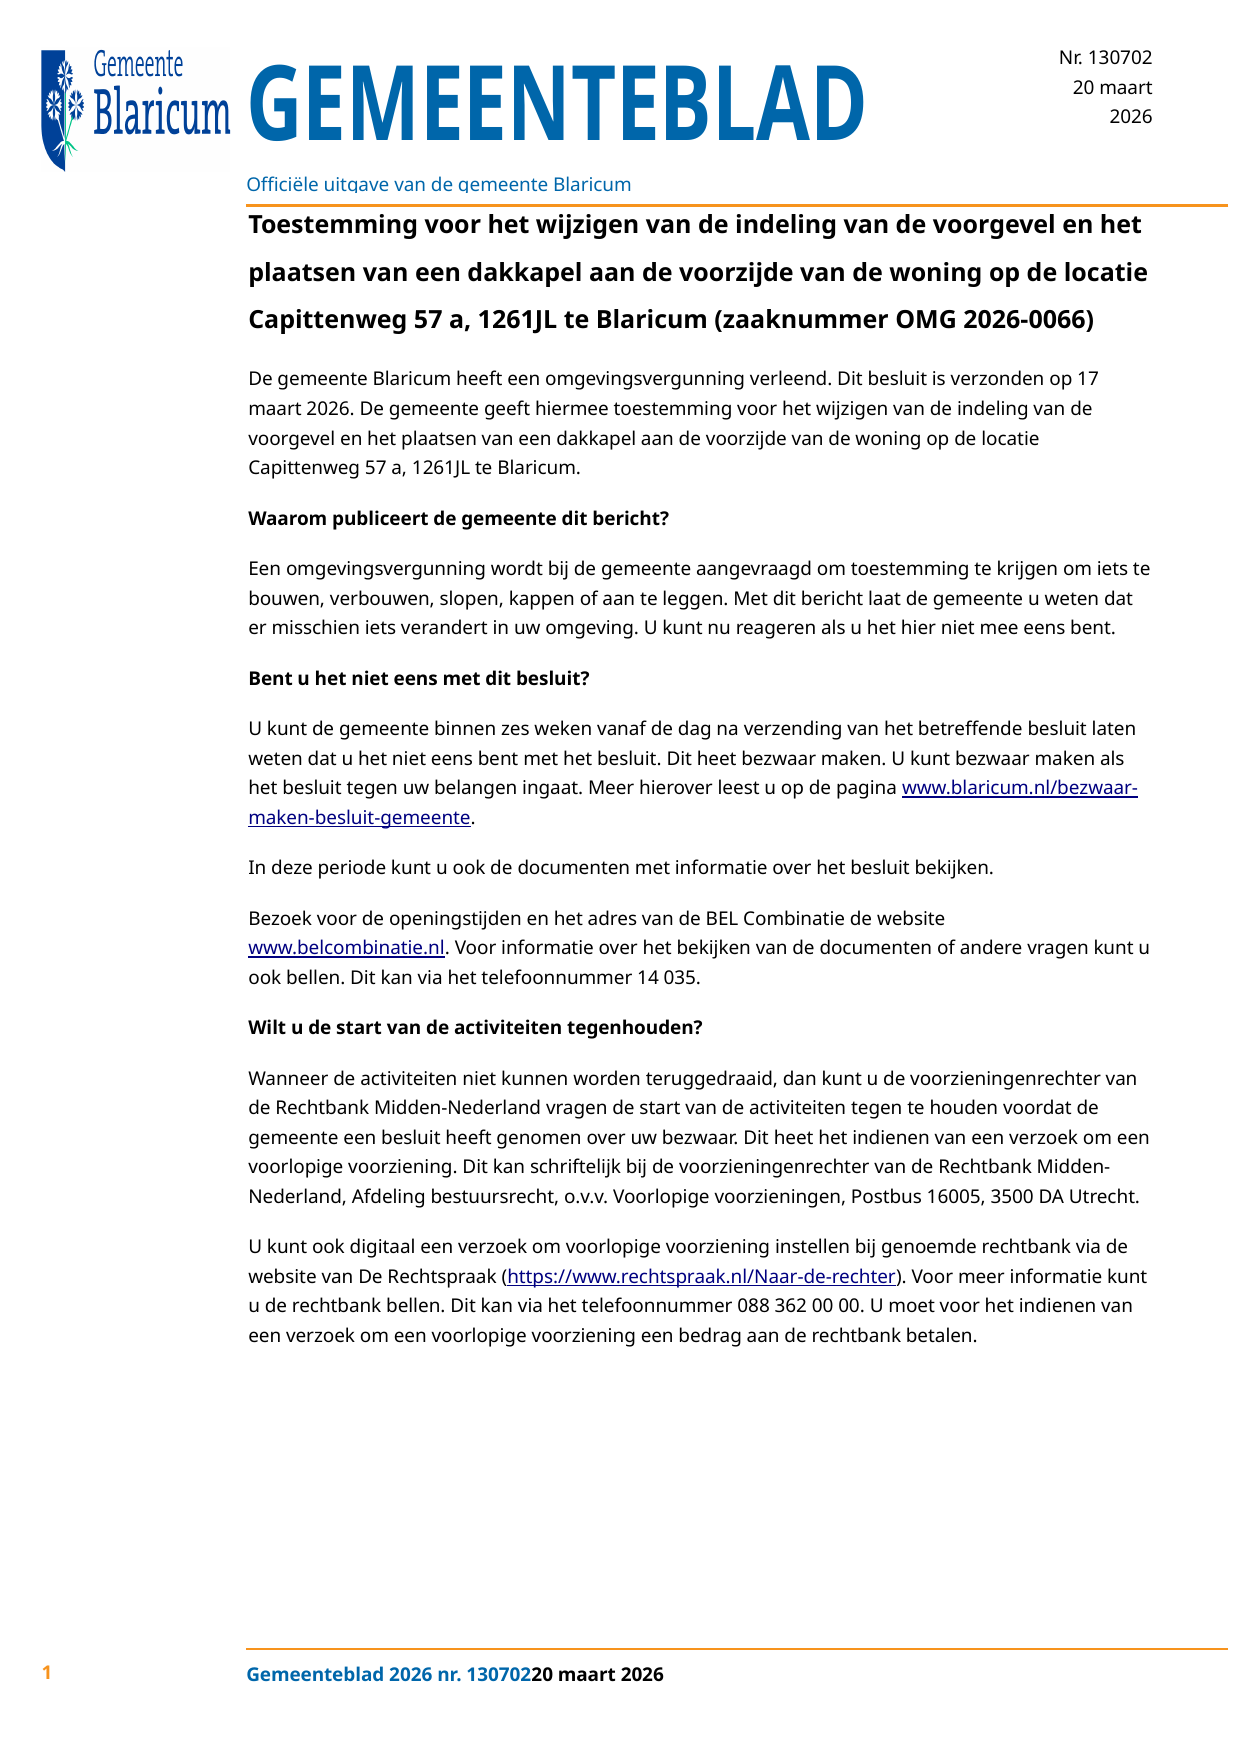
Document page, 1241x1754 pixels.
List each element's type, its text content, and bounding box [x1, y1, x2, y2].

picture [41, 47, 231, 172]
text Wilt u de start van de activiteiten tegenhouden? [248, 1014, 1152, 1040]
text De gemeente Blaricum heeft een omgevingsvergunning verleend. Dit besluit is verzonden op 17 maart 2026. De gemeente geeft hiermee toestemming voor het wijzigen van de indeling van de voorgevel en het plaatsen van een dakkapel aan de voorzijde van de woning op de locatie Capittenweg 57 a, 1261JL te Blaricum. [248, 366, 1152, 480]
text Bezoek voor de openingstijden en het adres van de BEL Combinatie de website www.belcombinatie.nl. Voor informatie over het bekijken van de documenten of andere vragen kunt u ook bellen. Dit kan via het telefoonnummer 14 035. [248, 905, 1152, 989]
text U kunt ook digitaal een verzoek om voorlopige voorziening instellen bij genoemde rechtbank via de website van De Rechtspraak (https://www.rechtspraak.nl/Naar-de-rechter). Voor meer informatie kunt u de rechtbank bellen. Dit kan via het telefoonnummer 088 362 00 00. U moet voor het indienen van een verzoek om een voorlopige voorziening een bedrag aan de rechtbank betalen. [248, 1233, 1152, 1348]
text Een omgevingsvergunning wordt bij de gemeente aangevraagd om toestemming te krijgen om iets te bouwen, verbouwen, slopen, kappen of aan te leggen. Met dit bericht laat de gemeente u weten dat er misschien iets verandert in uw omgeving. U kunt nu reageren als u het hier niet mee eens bent. [248, 555, 1152, 640]
text U kunt de gemeente binnen zes weken vanaf de dag na verzending van het betreffende besluit laten weten dat u het niet eens bent met het besluit. Dit heet bezwaar maken. U kunt bezwaar maken als het besluit tegen uw belangen ingaat. Meer hierover leest u op de pagina www.blaricum.nl/bezwaar-maken-besluit-gemeente. [248, 715, 1152, 829]
text Wanneer de activiteiten niet kunnen worden teruggedraaid, dan kunt u de voorzieningenrechter van de Rechtbank Midden-Nederland vragen de start van de activiteiten tegen te houden voordat de gemeente een besluit heeft genomen over uw bezwaar. Dit heet het indienen van een verzoek om een voorlopige voorziening. Dit kan schriftelijk bij de voorzieningenrechter van de Rechtbank Midden-Nederland, Afdeling bestuursrecht, o.v.v. Voorlopige voorzieningen, Postbus 16005, 3500 DA Utrecht. [248, 1065, 1152, 1209]
text In deze periode kunt u ook de documenten met informatie over het besluit bekijken. [248, 854, 1152, 880]
text Bent u het niet eens met dit besluit? [248, 665, 1152, 690]
text Waarom publiceert de gemeente dit bericht? [248, 505, 1152, 530]
text Toestemming voor het wijzigen van de indeling van de voorgevel en het plaatsen van een dakkapel aan de voorzijde van de woning op de locatie Capittenweg 57 a, 1261JL te Blaricum (zaaknummer OMG 2026-0066) [248, 207, 1152, 336]
